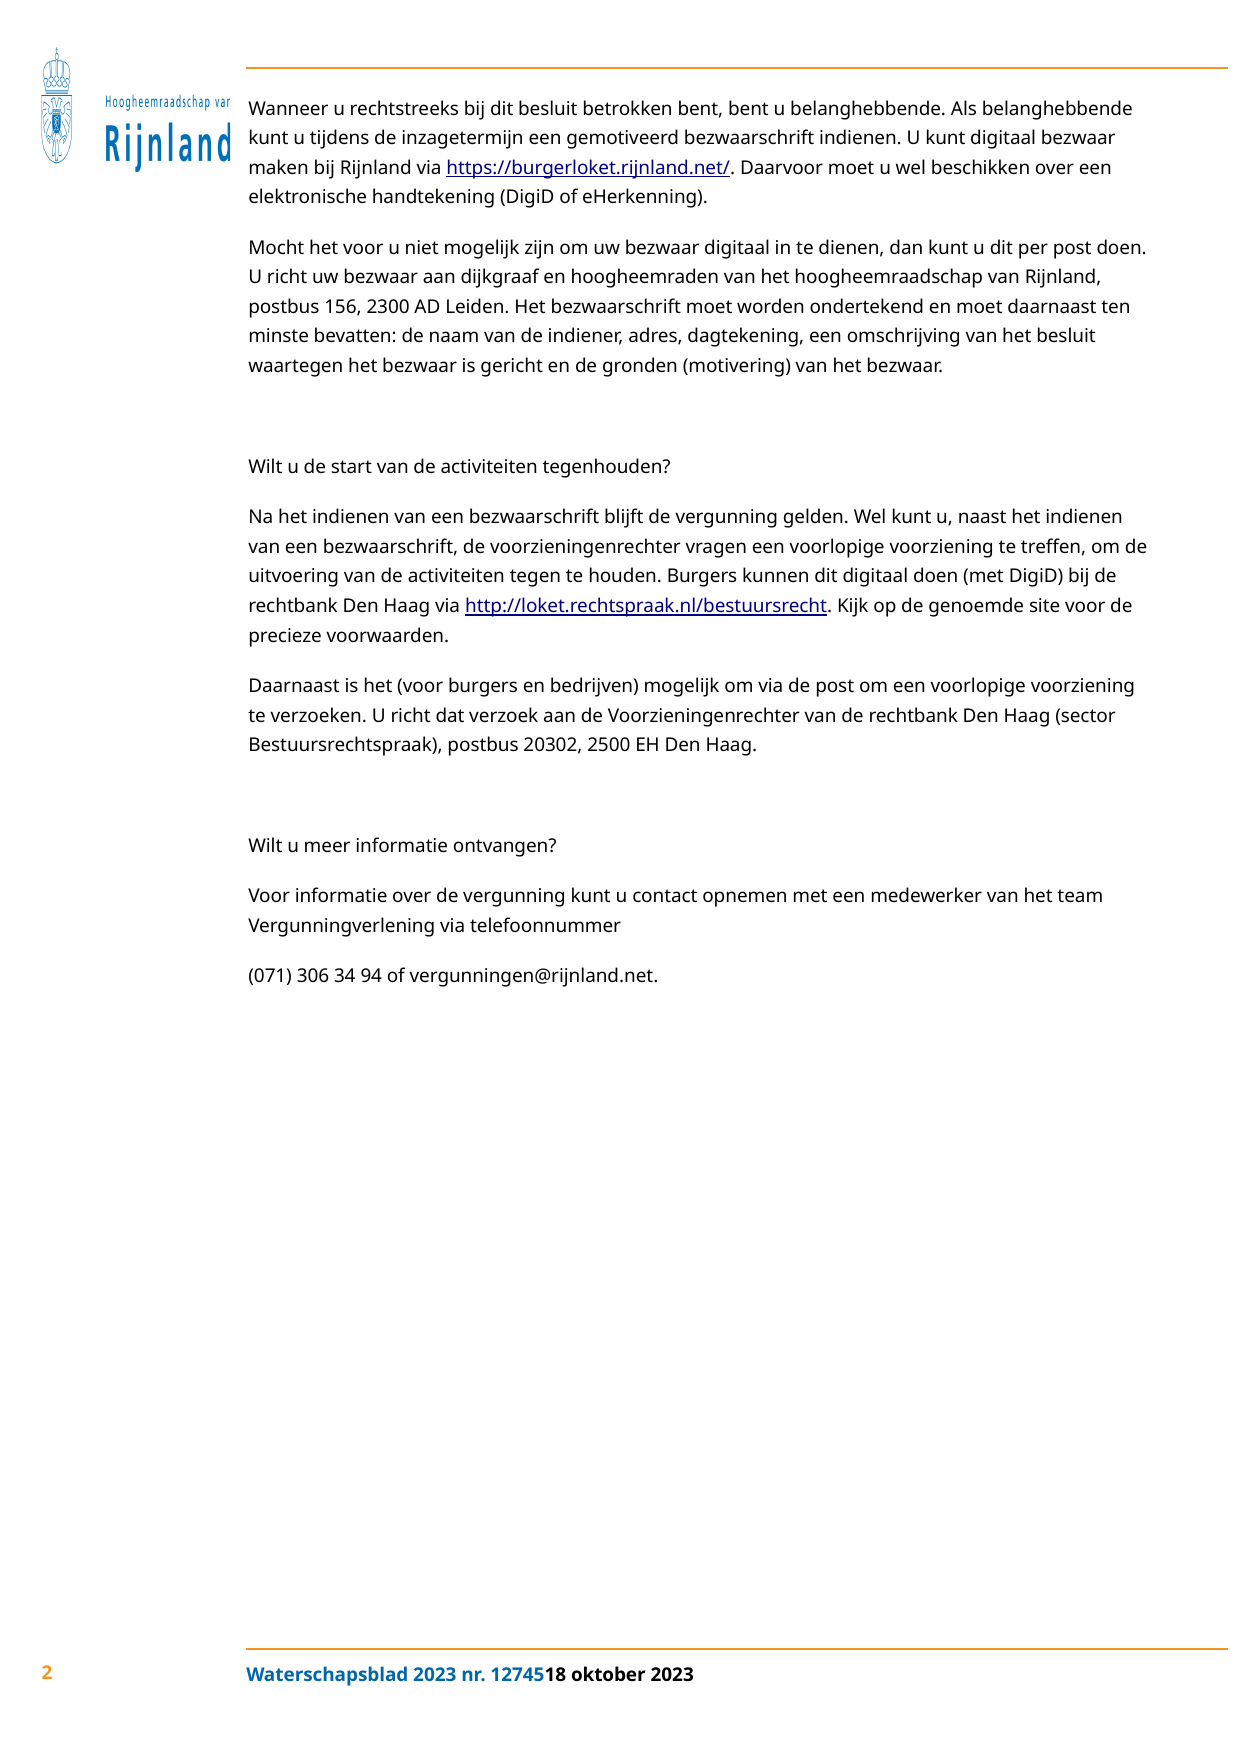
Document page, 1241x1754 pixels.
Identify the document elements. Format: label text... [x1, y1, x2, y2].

text Wilt u de start van de activiteiten tegenhouden? [248, 453, 1152, 479]
text Mocht het voor u niet mogelijk zijn om uw bezwaar digitaal in te dienen, dan kunt u dit per post doen. U richt uw bezwaar aan dijkgraaf en hoogheemraden van het hoogheemraadschap van Rijnland, postbus 156, 2300 AD Leiden. Het bezwaarschrift moet worden ondertekend en moet daarnaast ten minste bevatten: de naam van de indiener, adres, dagtekening, een omschrijving van het besluit waartegen het bezwaar is gericht en de gronden (motivering) van het bezwaar. [248, 234, 1152, 378]
text Wanneer u rechtstreeks bij dit besluit betrokken bent, bent u belanghebbende. Als belanghebbende kunt u tijdens de inzagetermijn een gemotiveerd bezwaarschrift indienen. U kunt digitaal bezwaar maken bij Rijnland via https://burgerloket.rijnland.net/. Daarvoor moet u wel beschikken over een elektronische handtekening (DigiD of eHerkenning). [248, 95, 1152, 209]
text Voor informatie over de vergunning kunt u contact opnemen met een medewerker van het team Vergunningverlening via telefoonnummer [248, 883, 1152, 938]
text Wilt u meer informatie ontvangen? [248, 832, 1152, 858]
picture [41, 47, 231, 172]
text (071) 306 34 94 of vergunningen@rijnland.net. [248, 963, 1152, 988]
text Daarnaast is het (voor burgers en bedrijven) mogelijk om via de post om een voorlopige voorziening te verzoeken. U richt dat verzoek aan de Voorzieningenrechter van de rechtbank Den Haag (sector Bestuursrechtspraak), postbus 20302, 2500 EH Den Haag. [248, 672, 1152, 757]
text Na het indienen van een bezwaarschrift blijft de vergunning gelden. Wel kunt u, naast het indienen van een bezwaarschrift, de voorzieningenrechter vragen een voorlopige voorziening te treffen, om de uitvoering van de activiteiten tegen te houden. Burgers kunnen dit digitaal doen (met DigiD) bij de rechtbank Den Haag via http://loket.rechtspraak.nl/bestuursrecht. Kijk op de genoemde site voor de precieze voorwaarden. [248, 503, 1152, 648]
